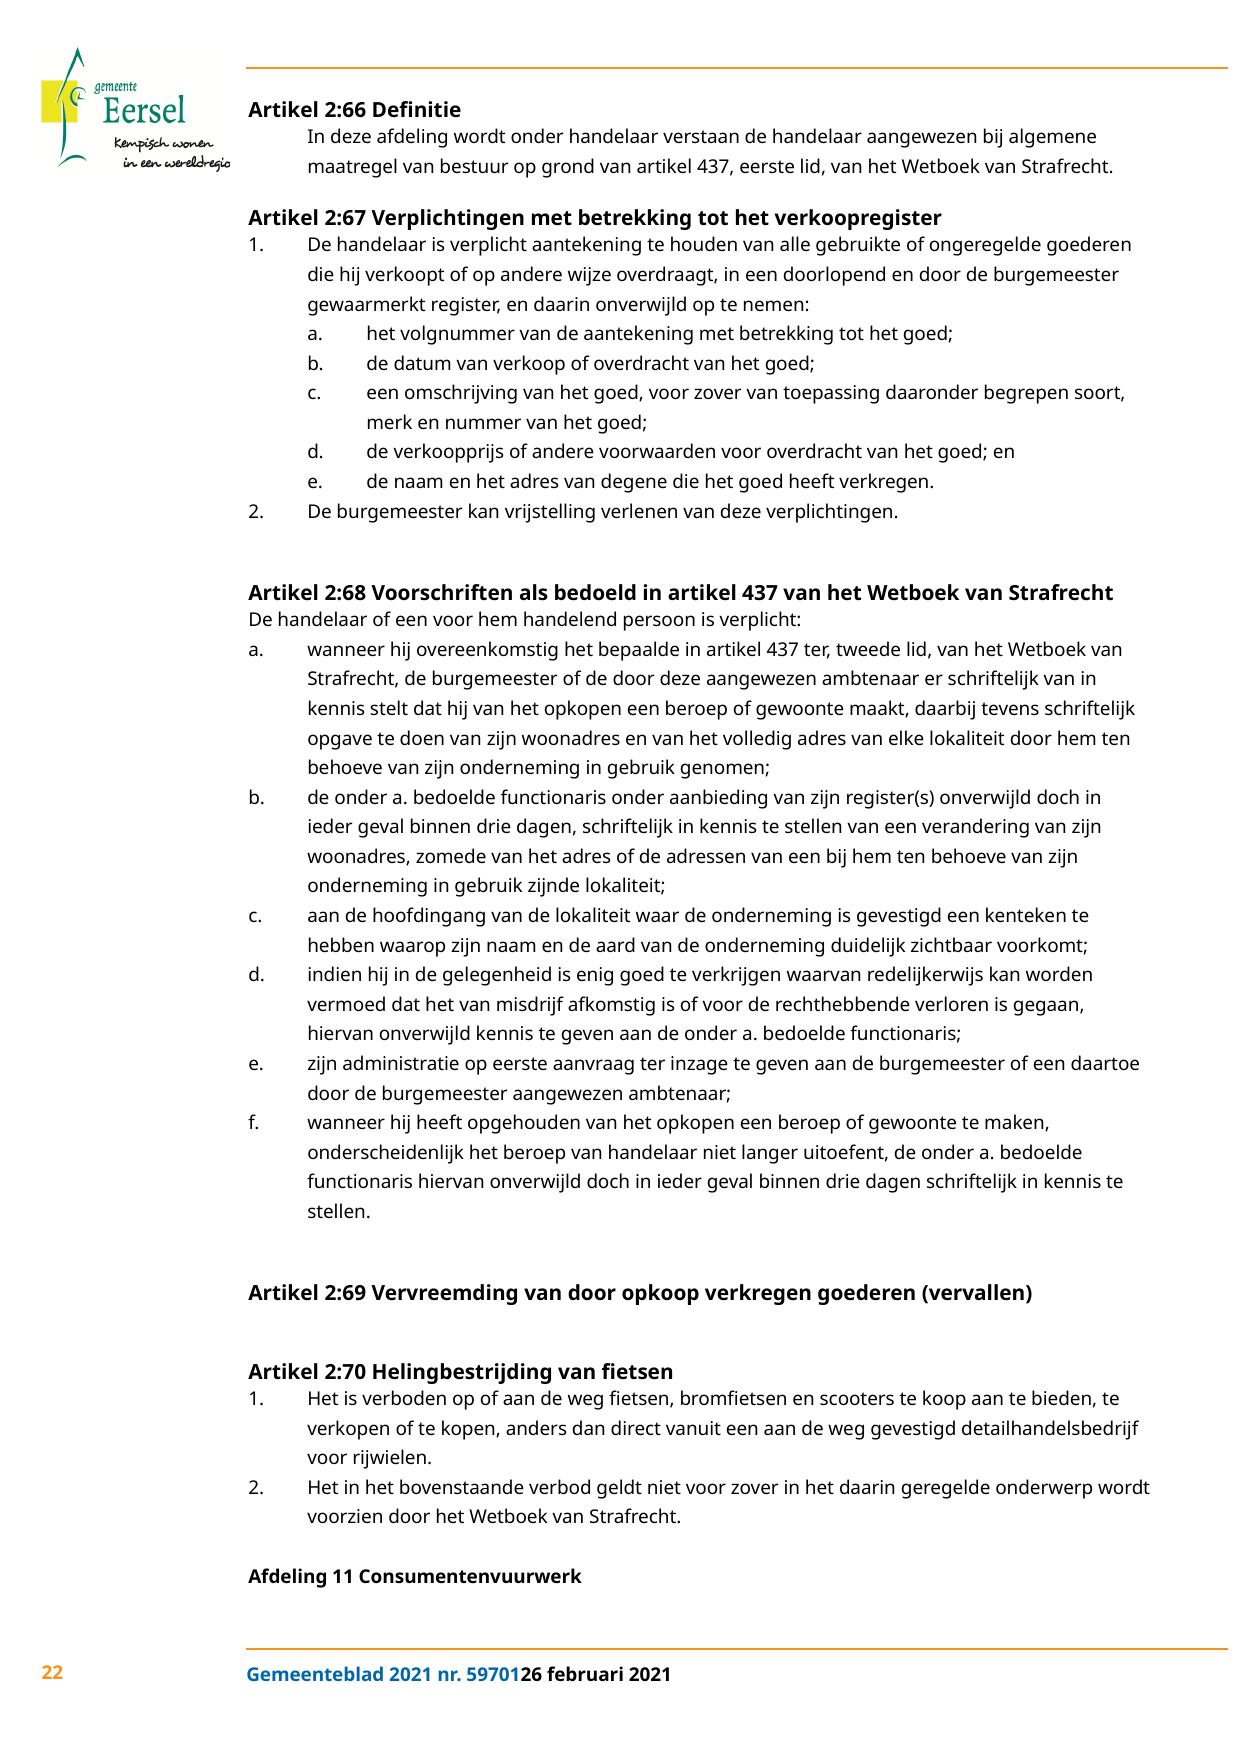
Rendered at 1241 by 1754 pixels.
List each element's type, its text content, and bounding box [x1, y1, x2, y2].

text Artikel 2:68 Voorschriften als bedoeld in artikel 437 van het Wetboek van Strafrecht [248, 578, 1152, 606]
list de verkoopprijs of andere voorwaarden voor overdracht van het goed; en [307, 439, 1152, 464]
list wanneer hij overeenkomstig het bepaalde in artikel 437 ter, tweede lid, van het Wetboek van Strafrecht, de burgemeester of de door deze aangewezen ambtenaar er schriftelijk van in kennis stelt dat hij van het opkopen een beroep of gewoonte maakt, daarbij tevens schriftelijk opgave te doen van zijn woonadres en van het volledig adres van elke lokaliteit door hem ten behoeve van zijn onderneming in gebruik genomen; [248, 636, 1152, 780]
list De burgemeester kan vrijstelling verlenen van deze verplichtingen. [248, 498, 1152, 524]
list zijn administratie op eerste aanvraag ter inzage te geven aan de burgemeester of een daartoe door de burgemeester aangewezen ambtenaar; [248, 1050, 1152, 1105]
picture [41, 47, 231, 172]
list Het is verboden op of aan de weg fietsen, bromfietsen en scooters te koop aan te bieden, te verkopen of te kopen, anders dan direct vanuit een aan de weg gevestigd detailhandelsbedrijf voor rijwielen. [248, 1385, 1152, 1470]
list het volgnummer van de aantekening met betrekking tot het goed; [307, 320, 1152, 346]
text Artikel 2:67 Verplichtingen met betrekking tot het verkoopregister [248, 203, 1152, 232]
list indien hij in de gelegenheid is enig goed te verkrijgen waarvan redelijkerwijs kan worden vermoed dat het van misdrijf afkomstig is of voor de rechthebbende verloren is gegaan, hiervan onverwijld kennis te geven aan de onder a. bedoelde functionaris; [248, 961, 1152, 1046]
list In deze afdeling wordt onder handelaar verstaan de handelaar aangewezen bij algemene maatregel van bestuur op grond van artikel 437, eerste lid, van het Wetboek van Strafrecht. [248, 123, 1152, 178]
text Artikel 2:69 Vervreemding van door opkoop verkregen goederen (vervallen) [248, 1278, 1152, 1306]
list De handelaar is verplicht aantekening te houden van alle gebruikte of ongeregelde goederen die hij verkoopt of op andere wijze overdraagt, in een doorlopend en door de burgemeester gewaarmerkt register, en daarin onverwijld op te nemen: [248, 232, 1152, 317]
text Artikel 2:70 Helingbestrijding van fietsen [248, 1357, 1152, 1385]
list de naam en het adres van degene die het goed heeft verkregen. [307, 468, 1152, 494]
text Artikel 2:66 Definitie [248, 95, 1152, 123]
list aan de hoofdingang van de lokaliteit waar de onderneming is gevestigd een kenteken te hebben waarop zijn naam en de aard van de onderneming duidelijk zichtbaar voorkomt; [248, 902, 1152, 957]
list Het in het bovenstaande verbod geldt niet voor zover in het daarin geregelde onderwerp wordt voorzien door het Wetboek van Strafrecht. [248, 1474, 1152, 1529]
list een omschrijving van het goed, voor zover van toepassing daaronder begrepen soort, merk en nummer van het goed; [307, 379, 1152, 435]
list de onder a. bedoelde functionaris onder aanbieding van zijn register(s) onverwijld doch in ieder geval binnen drie dagen, schriftelijk in kennis te stellen van een verandering van zijn woonadres, zomede van het adres of de adressen van een bij hem ten behoeve van zijn onderneming in gebruik zijnde lokaliteit; [248, 784, 1152, 898]
text De handelaar of een voor hem handelend persoon is verplicht: [248, 606, 1152, 632]
list wanneer hij heeft opgehouden van het opkopen een beroep of gewoonte te maken, onderscheidenlijk het beroep van handelaar niet langer uitoefent, de onder a. bedoelde functionaris hiervan onverwijld doch in ieder geval binnen drie dagen schriftelijk in kennis te stellen. [248, 1109, 1152, 1224]
list de datum van verkoop of overdracht van het goed; [307, 350, 1152, 376]
text Afdeling 11 Consumentenvuurwerk [248, 1563, 1152, 1588]
